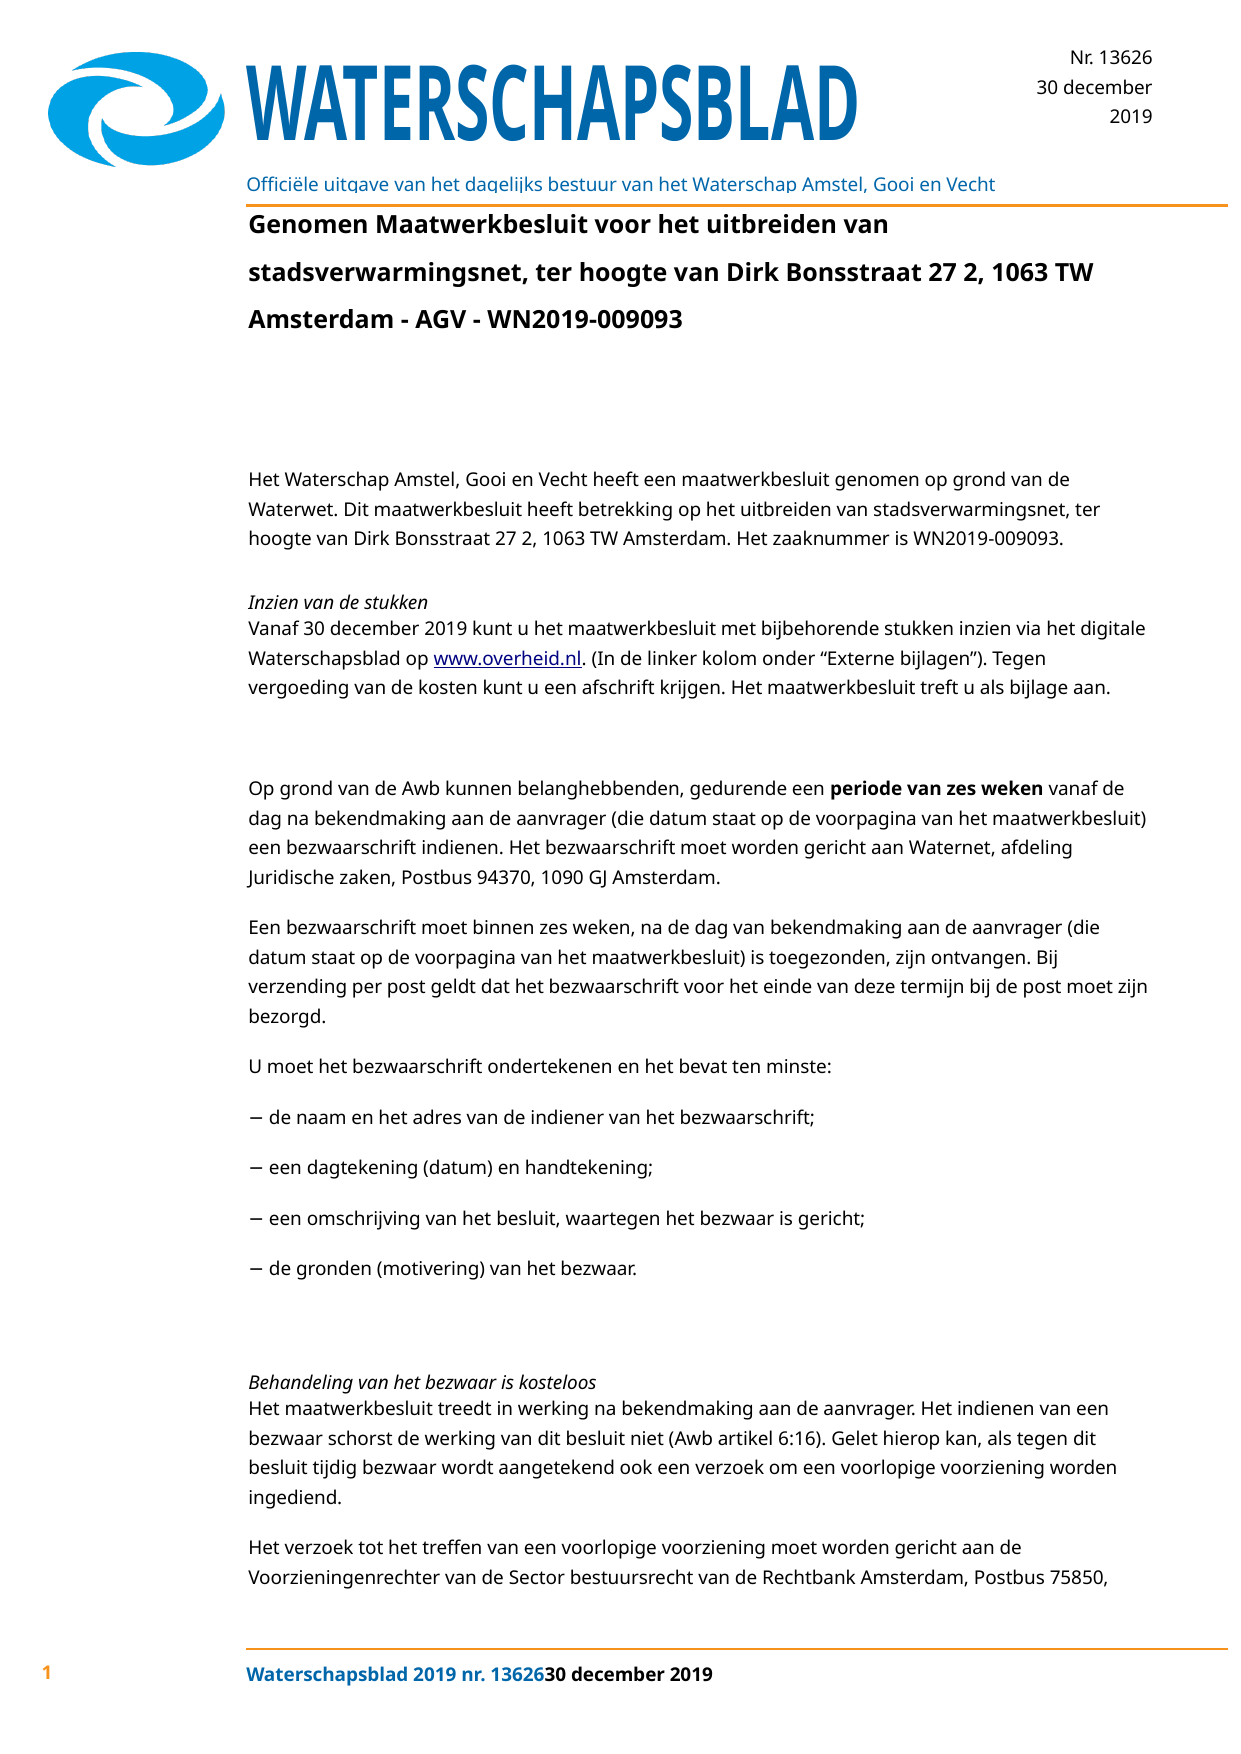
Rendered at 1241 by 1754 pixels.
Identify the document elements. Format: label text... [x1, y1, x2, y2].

text Een bezwaarschrift moet binnen zes weken, na de dag van bekendmaking aan de aanvrager (die datum staat op de voorpagina van het maatwerkbesluit) is toegezonden, zijn ontvangen. Bij verzending per post geldt dat het bezwaarschrift voor het einde van deze termijn bij de post moet zijn bezorgd. [248, 914, 1152, 1029]
text Het Waterschap Amstel, Gooi en Vecht heeft een maatwerkbesluit genomen op grond van de Waterwet. Dit maatwerkbesluit heeft betrekking op het uitbreiden van stadsverwarmingsnet, ter hoogte van Dirk Bonsstraat 27 2, 1063 TW Amsterdam. Het zaaknummer is WN2019-009093. [248, 466, 1152, 551]
text − een dagtekening (datum) en handtekening; [248, 1154, 1152, 1180]
picture [41, 47, 231, 172]
text − een omschrijving van het besluit, waartegen het bezwaar is gericht; [248, 1205, 1152, 1231]
text Inzien van de stukken [248, 589, 1152, 615]
text Op grond van de Awb kunnen belanghebbenden, gedurende een periode van zes weken vanaf de dag na bekendmaking aan de aanvrager (die datum staat op de voorpagina van het maatwerkbesluit) een bezwaarschrift indienen. Het bezwaarschrift moet worden gericht aan Waternet, afdeling Juridische zaken, Postbus 94370, 1090 GJ Amsterdam. [248, 775, 1152, 890]
text Behandeling van het bezwaar is kosteloos [248, 1369, 1152, 1395]
text U moet het bezwaarschrift ondertekenen en het bevat ten minste: [248, 1053, 1152, 1079]
text Het verzoek tot het treffen van een voorlopige voorziening moet worden gericht aan de Voorzieningenrechter van de Sector bestuursrecht van de Rechtbank Amsterdam, Postbus 75850, [248, 1534, 1152, 1590]
text − de naam en het adres van de indiener van het bezwaarschrift; [248, 1104, 1152, 1130]
text − de gronden (motivering) van het bezwaar. [248, 1255, 1152, 1281]
text Het maatwerkbesluit treedt in werking na bekendmaking aan de aanvrager. Het indienen van een bezwaar schorst de werking van dit besluit niet (Awb artikel 6:16). Gelet hierop kan, als tegen dit besluit tijdig bezwaar wordt aangetekend ook een verzoek om een voorlopige voorziening worden ingediend. [248, 1395, 1152, 1510]
text Vanaf 30 december 2019 kunt u het maatwerkbesluit met bijbehorende stukken inzien via het digitale Waterschapsblad op www.overheid.nl. (In de linker kolom onder “Externe bijlagen”). Tegen vergoeding van de kosten kunt u een afschrift krijgen. Het maatwerkbesluit treft u als bijlage aan. [248, 615, 1152, 700]
text Genomen Maatwerkbesluit voor het uitbreiden van stadsverwarmingsnet, ter hoogte van Dirk Bonsstraat 27 2, 1063 TW Amsterdam - AGV - WN2019-009093 [248, 207, 1152, 336]
